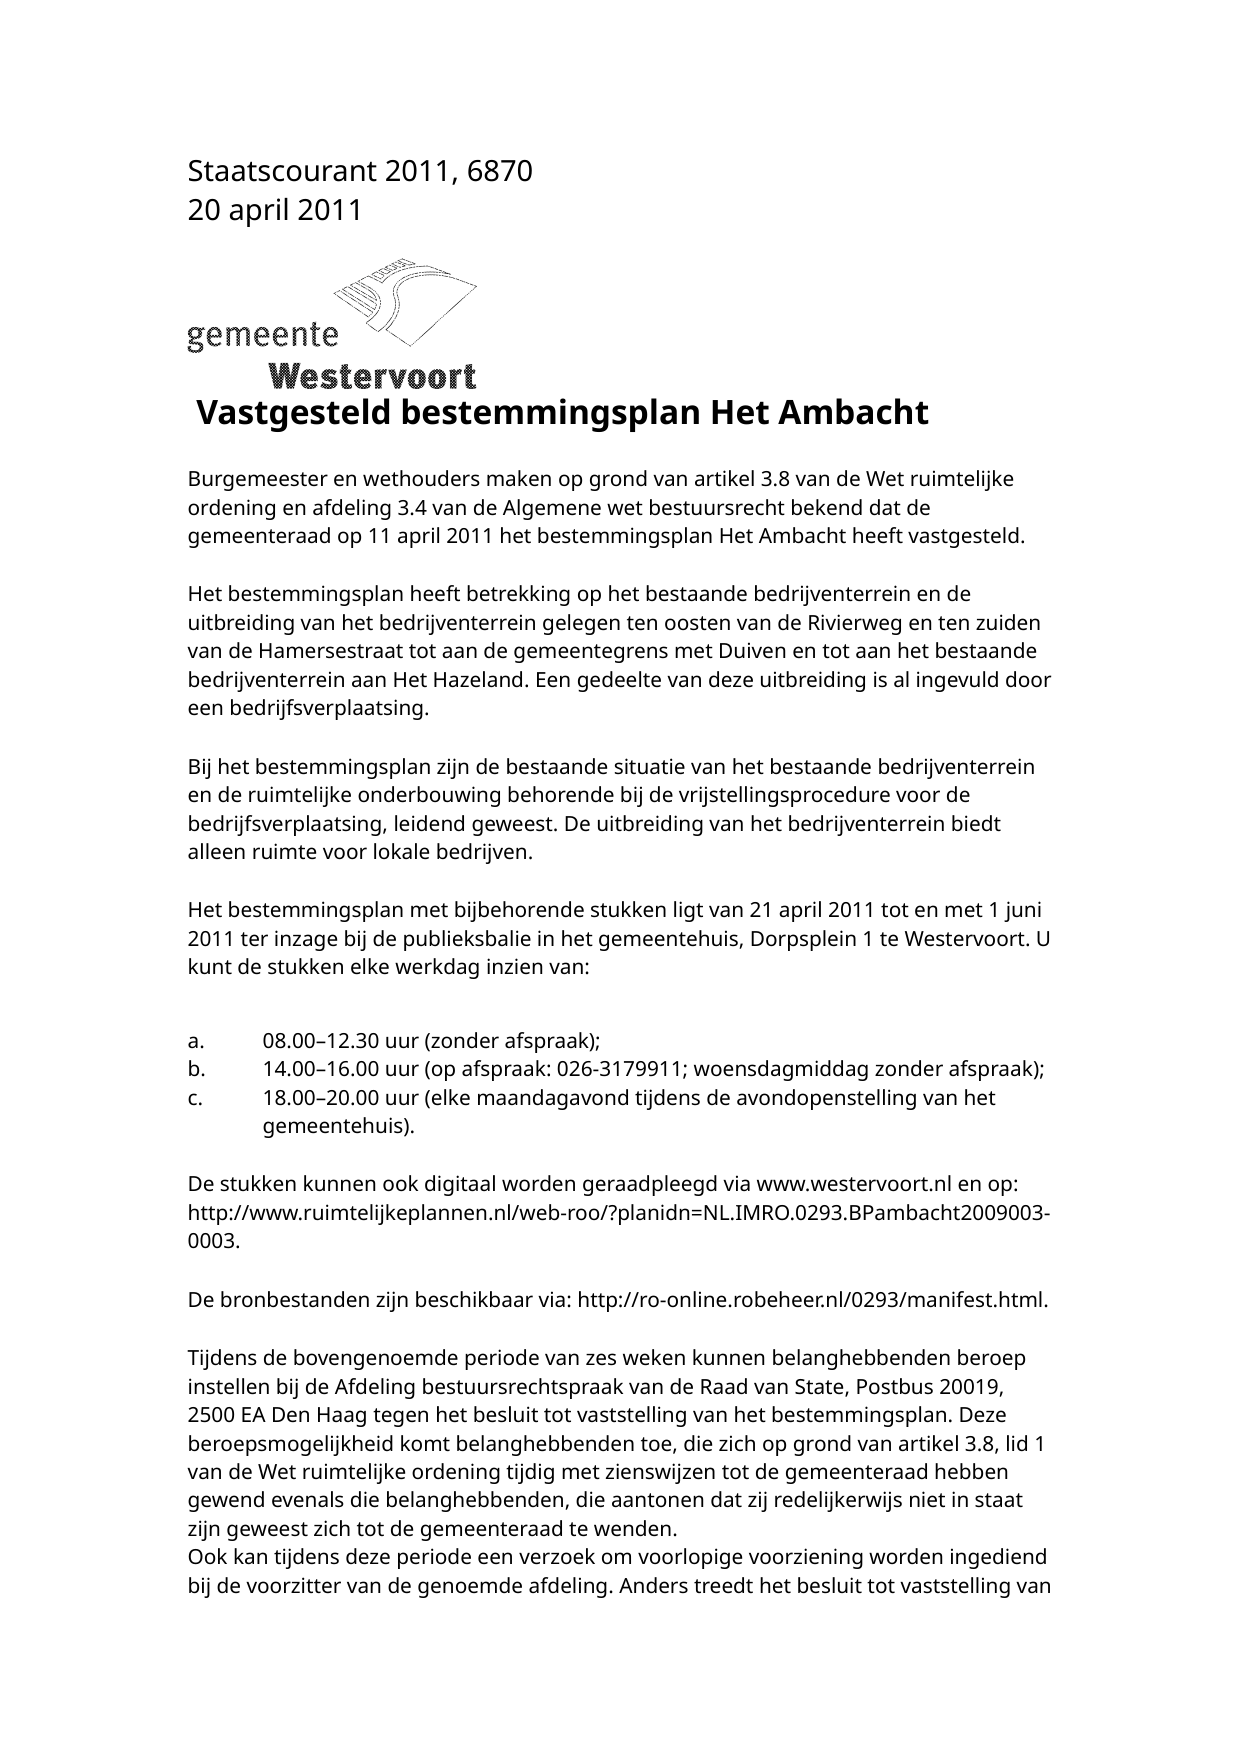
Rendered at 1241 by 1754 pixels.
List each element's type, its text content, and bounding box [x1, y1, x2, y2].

text De stukken kunnen ook digitaal worden geraadpleegd via www.westervoort.nl en op: http://www.ruimtelijkeplannen.nl/web-roo/?planidn=NL.IMRO.0293.BPambacht2009003-0003. [187, 1169, 1053, 1255]
text Staatscourant 2011, 6870 [187, 150, 1053, 190]
subtitle Vastgesteld bestemmingsplan Het Ambacht [187, 271, 1053, 434]
text Ook kan tijdens deze periode een verzoek om voorlopige voorziening worden ingediend bij de voorzitter van de genoemde afdeling. Anders treedt het besluit tot vaststelling van [187, 1542, 1053, 1599]
text Het bestemmingsplan heeft betrekking op het bestaande bedrijventerrein en de uitbreiding van het bedrijventerrein gelegen ten oosten van de Rivierweg en ten zuiden van de Hamersestraat tot aan de gemeentegrens met Duiven en tot aan het bestaande bedrijventerrein aan Het Hazeland. Een gedeelte van deze uitbreiding is al ingevuld door een bedrijfsverplaatsing. [187, 579, 1053, 722]
list 14.00–16.00 uur (op afspraak: 026-3179911; woensdagmiddag zonder afspraak); [187, 1054, 1053, 1083]
text De bronbestanden zijn beschikbaar via: http://ro-online.robeheer.nl/0293/manifest.html. [187, 1285, 1053, 1313]
list 08.00–12.30 uur (zonder afspraak); [187, 1026, 1053, 1054]
text 20 april 2011 [187, 190, 1053, 229]
list 18.00–20.00 uur (elke maandagavond tijdens de avondopenstelling van het gemeentehuis). [187, 1083, 1053, 1139]
text Het bestemmingsplan met bijbehorende stukken ligt van 21 april 2011 tot en met 1 juni 2011 ter inzage bij de publieksbalie in het gemeentehuis, Dorpsplein 1 te Westervoort. U kunt de stukken elke werkdag inzien van: [187, 896, 1053, 981]
text Burgemeester en wethouders maken op grond van artikel 3.8 van de Wet ruimtelijke ordening en afdeling 3.4 van de Algemene wet bestuursrecht bekend dat de gemeenteraad op 11 april 2011 het bestemmingsplan Het Ambacht heeft vastgesteld. [187, 464, 1053, 549]
picture [187, 258, 477, 389]
text Tijdens de bovengenoemde periode van zes weken kunnen belanghebbenden beroep instellen bij de Afdeling bestuursrechtspraak van de Raad van State, Postbus 20019, 2500 EA Den Haag tegen het besluit tot vaststelling van het bestemmingsplan. Deze beroepsmogelijkheid komt belanghebbenden toe, die zich op grond van artikel 3.8, lid 1 van de Wet ruimtelijke ordening tijdig met zienswijzen tot de gemeenteraad hebben gewend evenals die belanghebbenden, die aantonen dat zij redelijkerwijs niet in staat zijn geweest zich tot de gemeenteraad te wenden. [187, 1343, 1053, 1542]
text Bij het bestemmingsplan zijn de bestaande situatie van het bestaande bedrijventerrein en de ruimtelijke onderbouwing behorende bij de vrijstellingsprocedure voor de bedrijfsverplaatsing, leidend geweest. De uitbreiding van het bedrijventerrein biedt alleen ruimte voor lokale bedrijven. [187, 752, 1053, 866]
